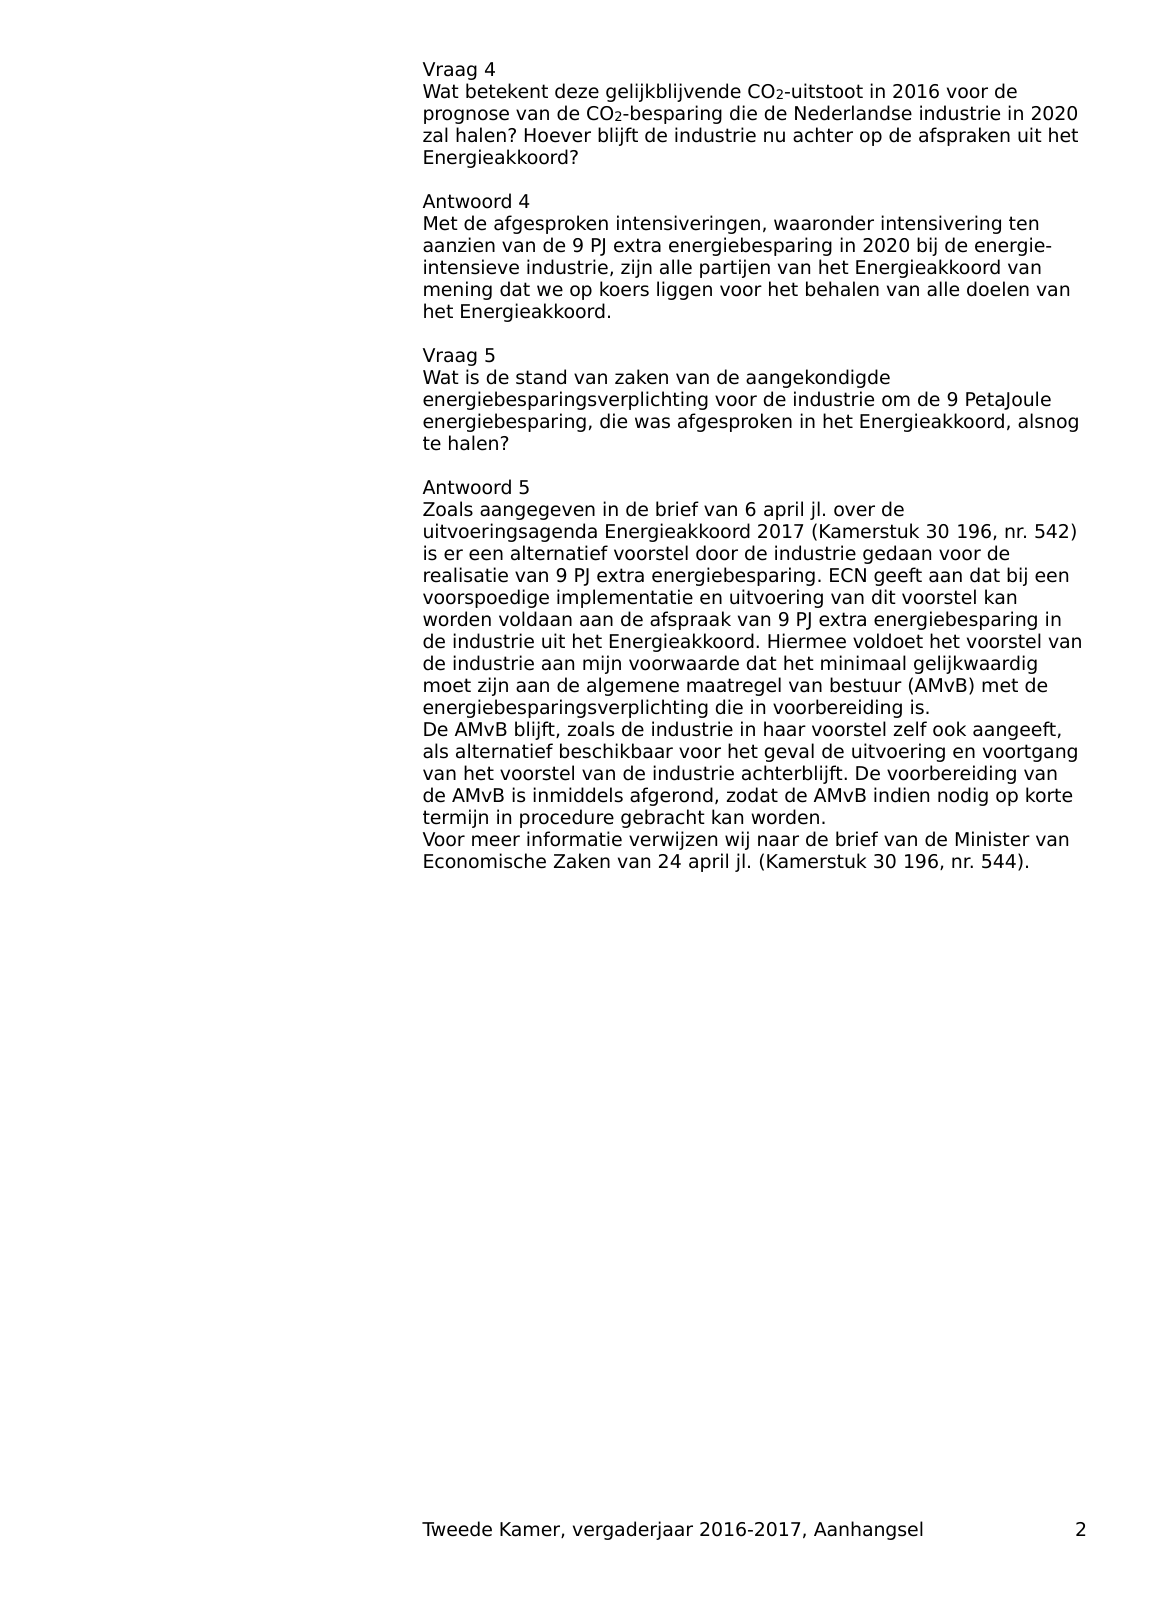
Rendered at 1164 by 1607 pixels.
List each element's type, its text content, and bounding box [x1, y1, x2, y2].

text Vraag 5 [422, 345, 1087, 367]
text Wat is de stand van zaken van de aangekondigde energiebesparingsverplichting voor de industrie om de 9 PetaJoule energiebesparing, die was afgesproken in het Energieakkoord, alsnog te halen? [422, 367, 1087, 455]
text Met de afgesproken intensiveringen, waaronder intensivering ten aanzien van de 9 PJ extra energiebesparing in 2020 bij de energie-intensieve industrie, zijn alle partijen van het Energieakkoord van mening dat we op koers liggen voor het behalen van alle doelen van het Energieakkoord. [422, 213, 1087, 323]
text Antwoord 4 [422, 191, 1087, 213]
text Vraag 4 [422, 59, 1087, 81]
text Wat betekent deze gelijkblijvende CO2-uitstoot in 2016 voor de prognose van de CO2-besparing die de Nederlandse industrie in 2020 zal halen? Hoever blijft de industrie nu achter op de afspraken uit het Energieakkoord? [422, 81, 1087, 169]
text De AMvB blijft, zoals de industrie in haar voorstel zelf ook aangeeft, als alternatief beschikbaar voor het geval de uitvoering en voortgang van het voorstel van de industrie achterblijft. De voorbereiding van de AMvB is inmiddels afgerond, zodat de AMvB indien nodig op korte termijn in procedure gebracht kan worden. [422, 719, 1087, 829]
text Zoals aangegeven in de brief van 6 april jl. over de uitvoeringsagenda Energieakkoord 2017 (Kamerstuk 30 196, nr. 542) is er een alternatief voorstel door de industrie gedaan voor de realisatie van 9 PJ extra energiebesparing. ECN geeft aan dat bij een voorspoedige implementatie en uitvoering van dit voorstel kan worden voldaan aan de afspraak van 9 PJ extra energiebesparing in de industrie uit het Energieakkoord. Hiermee voldoet het voorstel van de industrie aan mijn voorwaarde dat het minimaal gelijkwaardig moet zijn aan de algemene maatregel van bestuur (AMvB) met de energiebesparingsverplichting die in voorbereiding is. [422, 499, 1087, 719]
text Voor meer informatie verwijzen wij naar de brief van de Minister van Economische Zaken van 24 april jl. (Kamerstuk 30 196, nr. 544). [422, 829, 1087, 873]
text Antwoord 5 [422, 477, 1087, 499]
